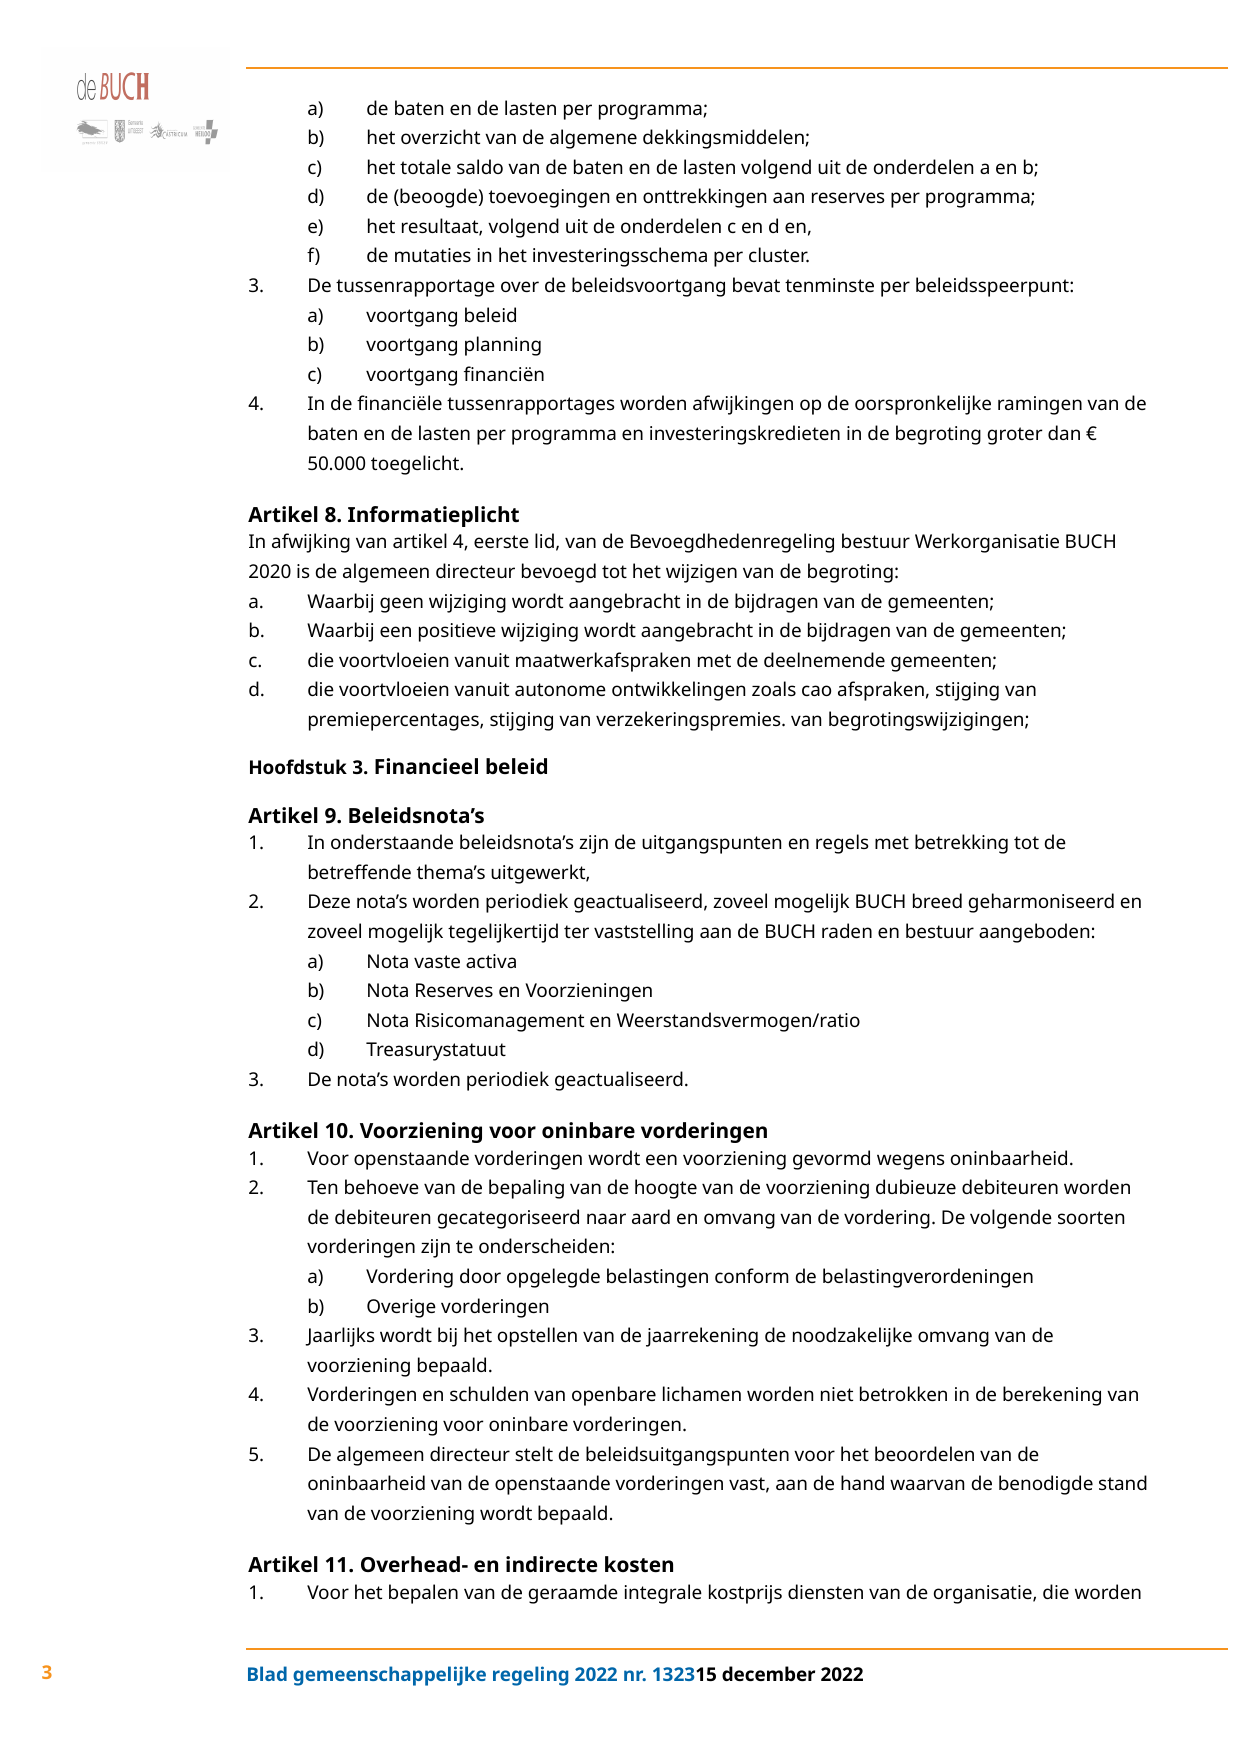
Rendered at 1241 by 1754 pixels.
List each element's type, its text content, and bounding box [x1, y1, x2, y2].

list Waarbij een positieve wijziging wordt aangebracht in de bijdragen van de gemeenten; [248, 617, 1152, 643]
list Voor het bepalen van de geraamde integrale kostprijs diensten van de organisatie, die worden [248, 1579, 1152, 1604]
text Artikel 11. Overhead- en indirecte kosten [248, 1550, 1152, 1579]
list In de financiële tussenrapportages worden afwijkingen op de oorspronkelijke ramingen van de baten en de lasten per programma en investeringskredieten in de begroting groter dan € 50.000 toegelicht. [248, 391, 1152, 476]
list Voor openstaande vorderingen wordt een voorziening gevormd wegens oninbaarheid. [248, 1145, 1152, 1171]
list De algemeen directeur stelt de beleidsuitgangspunten voor het beoordelen van de oninbaarheid van de openstaande vorderingen vast, aan de hand waarvan de benodigde stand van de voorziening wordt bepaald. [248, 1441, 1152, 1526]
text Artikel 10. Voorziening voor oninbare vorderingen [248, 1117, 1152, 1145]
text In afwijking van artikel 4, eerste lid, van de Bevoegdhedenregeling bestuur Werkorganisatie BUCH 2020 is de algemeen directeur bevoegd tot het wijzigen van de begroting: [248, 529, 1152, 584]
list Nota Reserves en Voorzieningen [307, 977, 1152, 1003]
list Deze nota’s worden periodiek geactualiseerd, zoveel mogelijk BUCH breed geharmoniseerd en zoveel mogelijk tegelijkertijd ter vaststelling aan de BUCH raden en bestuur aangeboden: [248, 889, 1152, 944]
list Overige vorderingen [307, 1293, 1152, 1319]
list Nota vaste activa [307, 948, 1152, 973]
list de mutaties in het investeringsschema per cluster. [307, 243, 1152, 268]
list de (beoogde) toevoegingen en onttrekkingen aan reserves per programma; [307, 183, 1152, 209]
list Jaarlijks wordt bij het opstellen van de jaarrekening de noodzakelijke omvang van de voorziening bepaald. [248, 1322, 1152, 1378]
list voortgang beleid [307, 302, 1152, 328]
list In onderstaande beleidsnota’s zijn de uitgangspunten en regels met betrekking tot de betreffende thema’s uitgewerkt, [248, 829, 1152, 885]
list Ten behoeve van de bepaling van de hoogte van de voorziening dubieuze debiteuren worden de debiteuren gecategoriseerd naar aard en omvang van de vordering. De volgende soorten vorderingen zijn te onderscheiden: [248, 1174, 1152, 1259]
list de baten en de lasten per programma; [307, 95, 1152, 121]
list die voortvloeien vanuit maatwerkafspraken met de deelnemende gemeenten; [248, 647, 1152, 673]
picture [41, 47, 231, 172]
list Waarbij geen wijziging wordt aangebracht in de bijdragen van de gemeenten; [248, 588, 1152, 613]
list die voortvloeien vanuit autonome ontwikkelingen zoals cao afspraken, stijging van premiepercentages, stijging van verzekeringspremies. van begrotingswijzigingen; [248, 677, 1152, 732]
text Artikel 8. Informatieplicht [248, 500, 1152, 529]
list het totale saldo van de baten en de lasten volgend uit de onderdelen a en b; [307, 154, 1152, 180]
list het overzicht van de algemene dekkingsmiddelen; [307, 124, 1152, 150]
list Treasurystatuut [307, 1037, 1152, 1062]
text Artikel 9. Beleidsnota’s [248, 801, 1152, 829]
list Nota Risicomanagement en Weerstandsvermogen/ratio [307, 1007, 1152, 1033]
list Vorderingen en schulden van openbare lichamen worden niet betrokken in de berekening van de voorziening voor oninbare vorderingen. [248, 1382, 1152, 1437]
text Hoofdstuk 3. Financieel beleid [248, 752, 1152, 780]
list De nota’s worden periodiek geactualiseerd. [248, 1066, 1152, 1092]
list voortgang planning [307, 331, 1152, 357]
list Vordering door opgelegde belastingen conform de belastingverordeningen [307, 1263, 1152, 1289]
list het resultaat, volgend uit de onderdelen c en d en, [307, 213, 1152, 239]
list voortgang financiën [307, 361, 1152, 387]
list De tussenrapportage over de beleidsvoortgang bevat tenminste per beleidsspeerpunt: [248, 272, 1152, 298]
